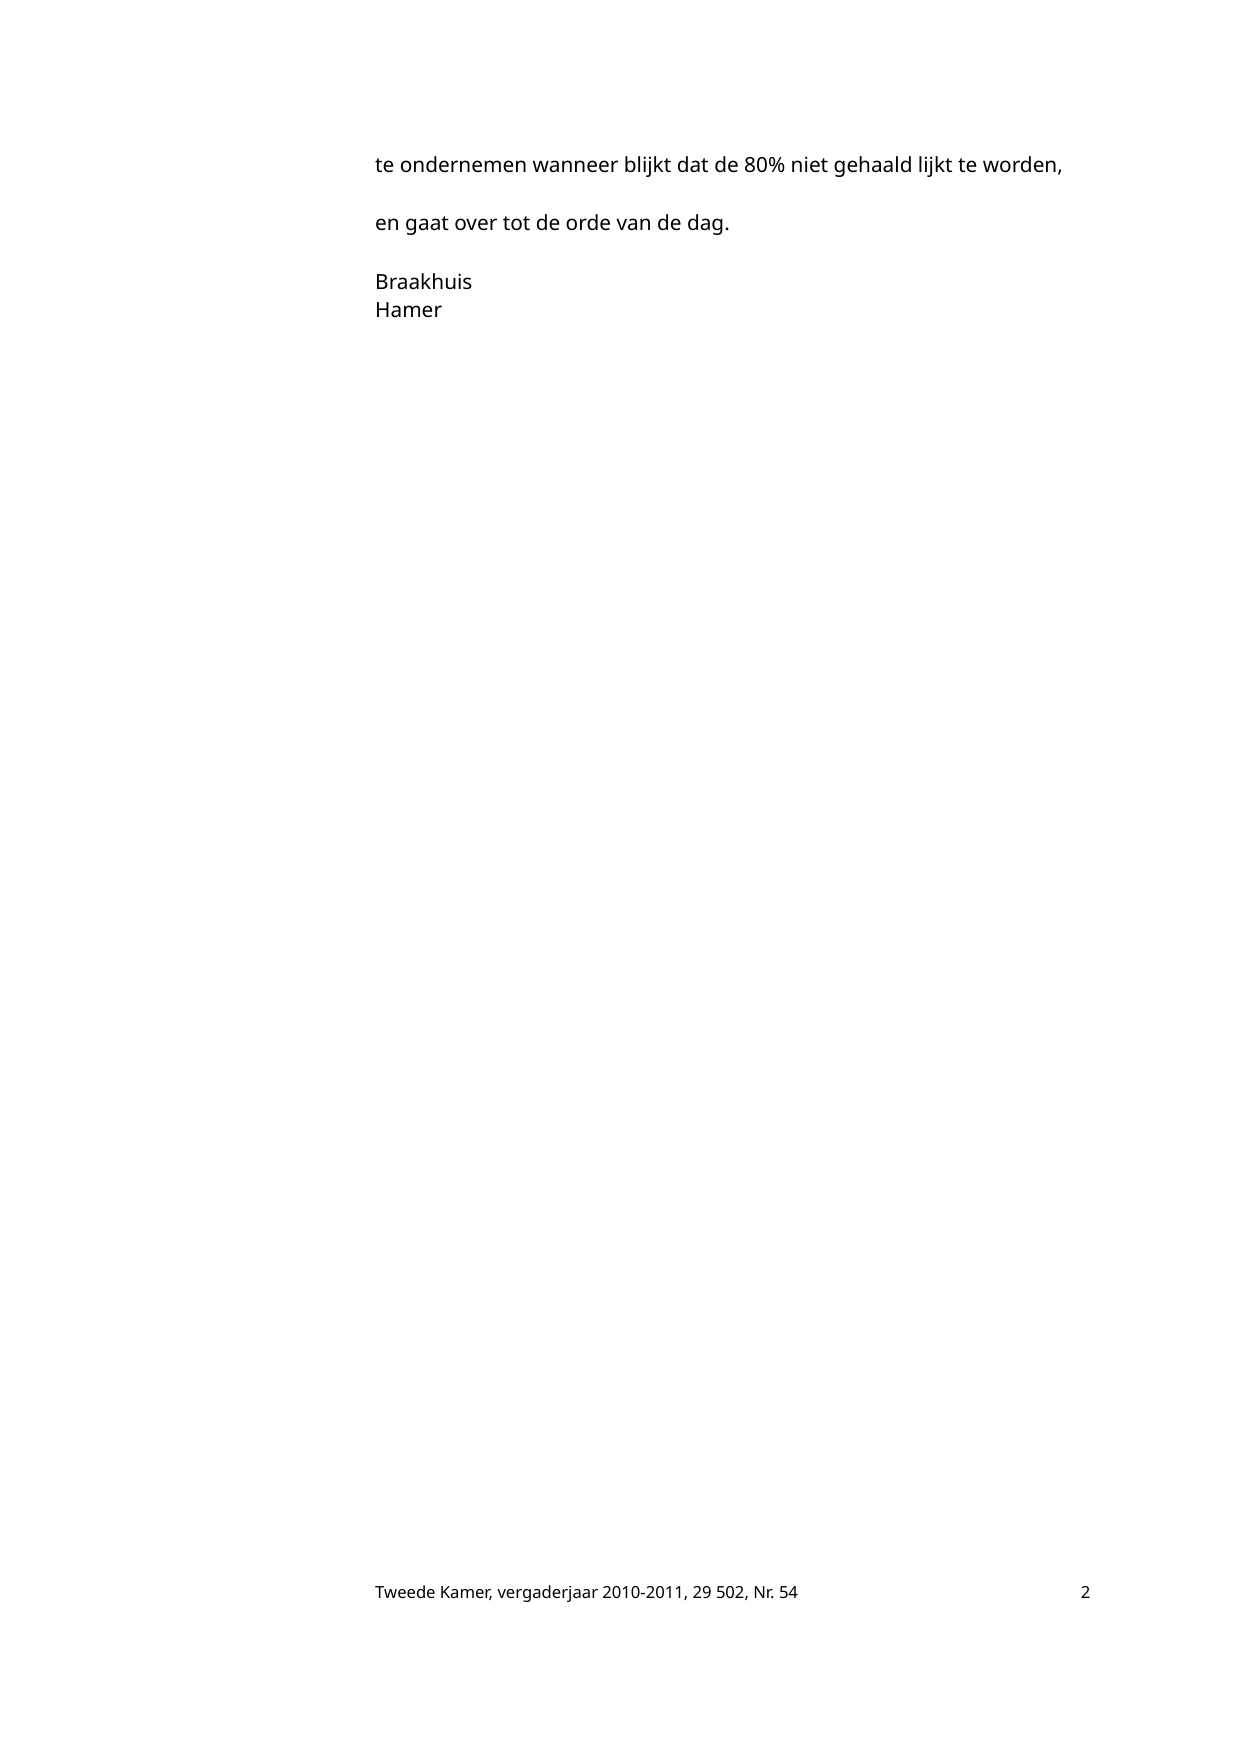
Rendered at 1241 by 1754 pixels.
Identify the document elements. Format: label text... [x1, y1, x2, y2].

text te ondernemen wanneer blijkt dat de 80% niet gehaald lijkt te worden, [375, 150, 1090, 178]
text Hamer [375, 295, 1090, 324]
text Braakhuis [375, 267, 1090, 295]
text en gaat over tot de orde van de dag. [375, 208, 1090, 237]
